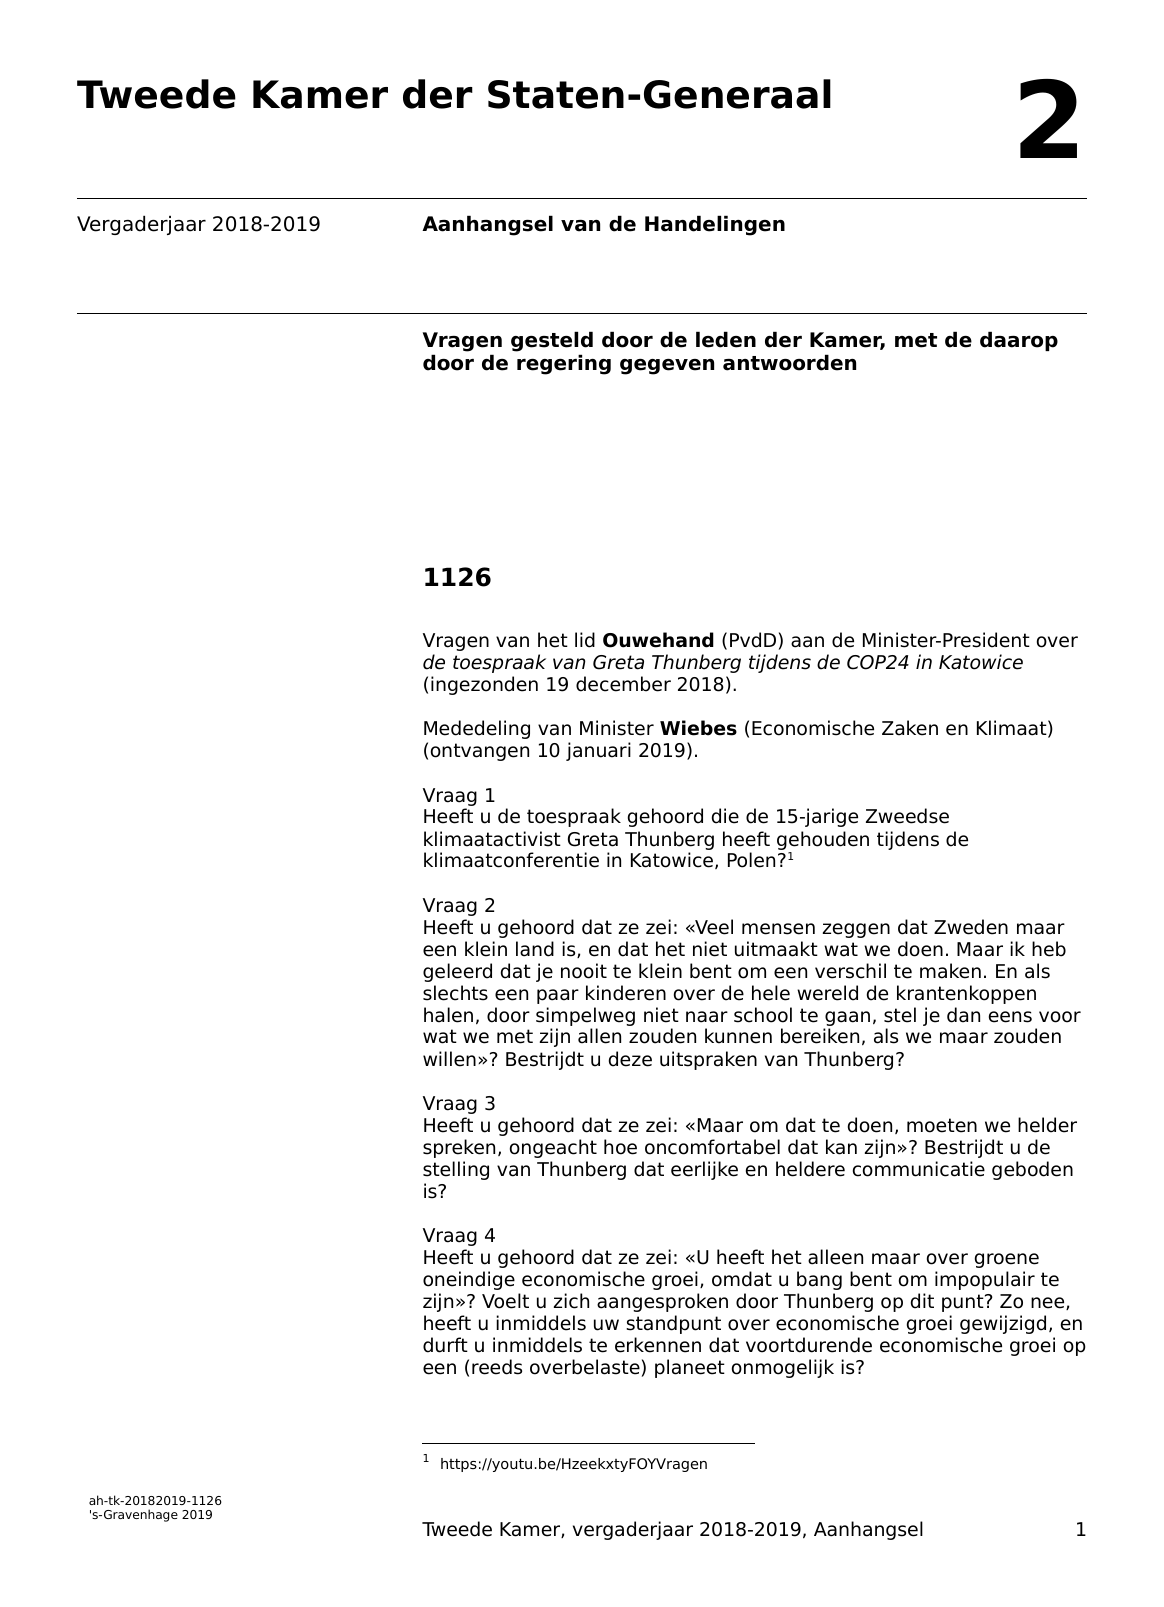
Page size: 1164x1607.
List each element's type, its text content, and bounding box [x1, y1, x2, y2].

text Heeft u gehoord dat ze zei: «Veel mensen zeggen dat Zweden maar een klein land is, en dat het niet uitmaakt wat we doen. Maar ik heb geleerd dat je nooit te klein bent om een verschil te maken. En als slechts een paar kinderen over de hele wereld de krantenkoppen halen, door simpelweg niet naar school te gaan, stel je dan eens voor wat we met zijn allen zouden kunnen bereiken, als we maar zouden willen»? Bestrijdt u deze uitspraken van Thunberg? [422, 917, 1087, 1070]
text 's-Gravenhage 2019 [88, 1508, 323, 1522]
text https://youtu.be/HzeekxtyFOYVragen [422, 1452, 1087, 1474]
table_cell Vragen gesteld door de leden der Kamer, met de daarop door de regering gegeven antwoorden [422, 314, 1087, 375]
table_header Tweede Kamer der Staten-Generaal [77, 59, 886, 198]
text Vraag 4 [422, 1225, 1087, 1247]
text Vragen van het lid Ouwehand (PvdD) aan de Minister-President over de toespraak van Greta Thunberg tijdens de COP24 in Katowice (ingezonden 19 december 2018). [422, 630, 1087, 696]
text Heeft u gehoord dat ze zei: «Maar om dat te doen, moeten we helder spreken, ongeacht hoe oncomfortabel dat kan zijn»? Bestrijdt u de stelling van Thunberg dat eerlijke en heldere communicatie geboden is? [422, 1114, 1087, 1202]
text 1126 [422, 563, 1087, 592]
text ah-tk-20182019-1126 [88, 1494, 323, 1508]
table_cell Aanhangsel van de Handelingen [422, 199, 1087, 313]
table_cell [77, 314, 422, 375]
text Vraag 3 [422, 1093, 1087, 1114]
text Vraag 1 [422, 784, 1087, 806]
text Vraag 2 [422, 894, 1087, 917]
text Heeft u de toespraak gehoord die de 15-jarige Zweedse klimaatactivist Greta Thunberg heeft gehouden tijdens de klimaatconferentie in Katowice, Polen? [422, 806, 1087, 872]
text Heeft u gehoord dat ze zei: «U heeft het alleen maar over groene oneindige economische groei, omdat u bang bent om impopulair te zijn»? Voelt u zich aangesproken door Thunberg op dit punt? Zo nee, heeft u inmiddels uw standpunt over economische groei gewijzigd, en durft u inmiddels te erkennen dat voortdurende economische groei op een (reeds overbelaste) planeet onmogelijk is? [422, 1247, 1087, 1378]
text Mededeling van Minister Wiebes (Economische Zaken en Klimaat) (ontvangen 10 januari 2019). [422, 718, 1087, 762]
table_header 2 [886, 59, 1087, 198]
table_cell Vergaderjaar 2018-2019 [77, 199, 422, 313]
